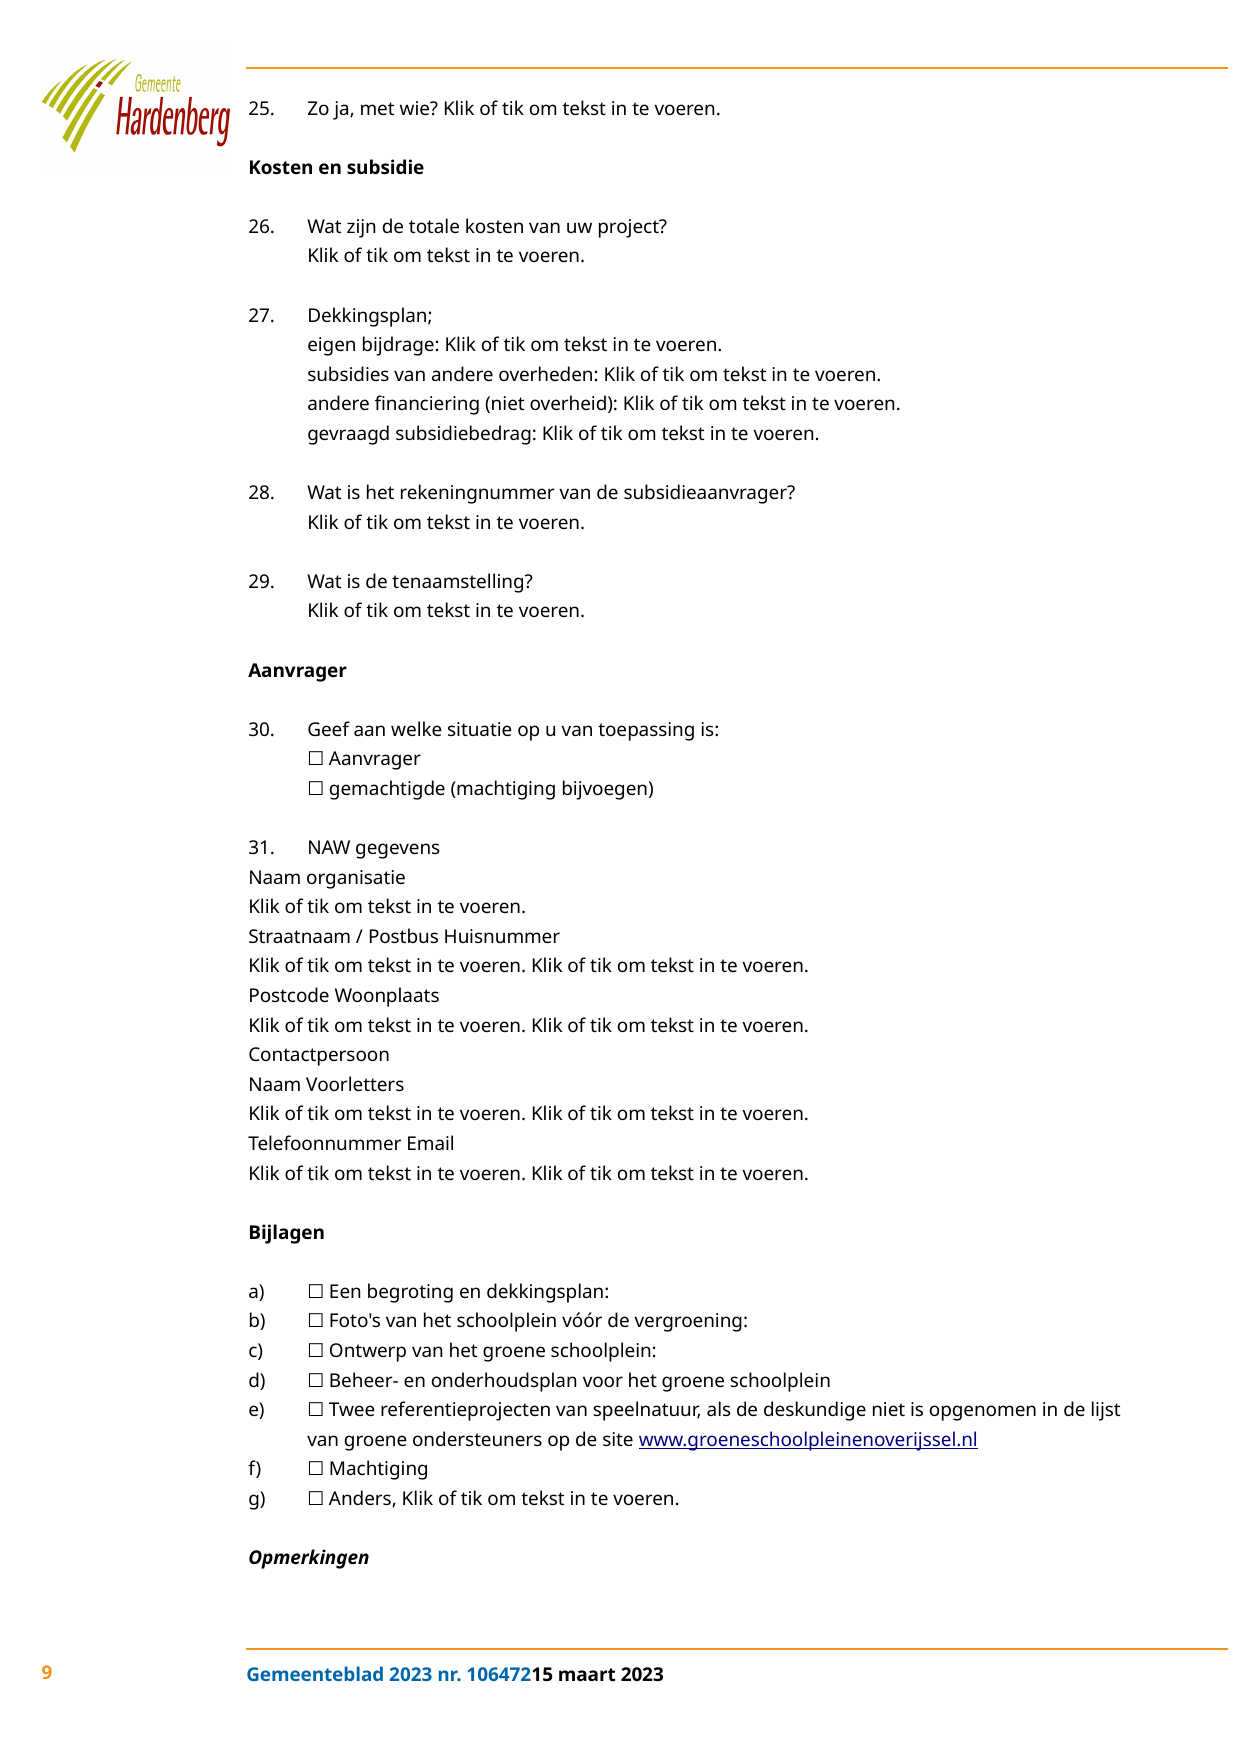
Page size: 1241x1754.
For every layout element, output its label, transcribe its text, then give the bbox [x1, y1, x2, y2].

list Wat zijn de totale kosten van uw project? [248, 213, 1152, 239]
text Telefoonnummer Email [248, 1130, 1152, 1156]
list NAW gegevens [248, 834, 1152, 860]
list Dekkingsplan; [248, 302, 1152, 328]
list gevraagd subsidiebedrag: Klik of tik om tekst in te voeren. [248, 420, 1152, 446]
text Aanvrager [248, 657, 1152, 683]
text Klik of tik om tekst in te voeren. Klik of tik om tekst in te voeren. [248, 1012, 1152, 1038]
list ☐ Machtiging [248, 1456, 1152, 1481]
text Bijlagen [248, 1219, 1152, 1245]
list ☐ Foto's van het schoolplein vóór de vergroening: [248, 1308, 1152, 1333]
list ☐ Een begroting en dekkingsplan: [248, 1278, 1152, 1304]
text Klik of tik om tekst in te voeren. Klik of tik om tekst in te voeren. [248, 1160, 1152, 1186]
list ☐ Beheer- en onderhoudsplan voor het groene schoolplein [248, 1367, 1152, 1393]
list Klik of tik om tekst in te voeren. [248, 509, 1152, 535]
picture [41, 47, 231, 172]
text Postcode Woonplaats [248, 982, 1152, 1008]
text Naam organisatie [248, 864, 1152, 890]
list Klik of tik om tekst in te voeren. [248, 598, 1152, 623]
list Klik of tik om tekst in te voeren. [248, 243, 1152, 268]
list subsidies van andere overheden: Klik of tik om tekst in te voeren. [248, 361, 1152, 387]
list ☐ gemachtigde (machtiging bijvoegen) [248, 775, 1152, 801]
text Straatnaam / Postbus Huisnummer [248, 923, 1152, 949]
text Klik of tik om tekst in te voeren. Klik of tik om tekst in te voeren. [248, 1101, 1152, 1126]
list ☐ Anders, Klik of tik om tekst in te voeren. [248, 1485, 1152, 1511]
text Klik of tik om tekst in te voeren. [248, 893, 1152, 919]
list Wat is het rekeningnummer van de subsidieaanvrager? [248, 479, 1152, 505]
list Zo ja, met wie? Klik of tik om tekst in te voeren. [248, 95, 1152, 121]
list ☐ Twee referentieprojecten van speelnatuur, als de deskundige niet is opgenomen in de lijst van groene ondersteuners op de site www.groeneschoolpleinenoverijssel.nl [248, 1396, 1152, 1452]
text Opmerkingen [248, 1544, 1152, 1570]
list Geef aan welke situatie op u van toepassing is: [248, 716, 1152, 742]
list eigen bijdrage: Klik of tik om tekst in te voeren. [248, 331, 1152, 357]
text Naam Voorletters [248, 1071, 1152, 1097]
list ☐ Ontwerp van het groene schoolplein: [248, 1337, 1152, 1363]
list andere financiering (niet overheid): Klik of tik om tekst in te voeren. [248, 391, 1152, 416]
list ☐ Aanvrager [248, 746, 1152, 771]
text Contactpersoon [248, 1041, 1152, 1067]
list Wat is de tenaamstelling? [248, 568, 1152, 594]
text Kosten en subsidie [248, 154, 1152, 180]
text Klik of tik om tekst in te voeren. Klik of tik om tekst in te voeren. [248, 953, 1152, 978]
